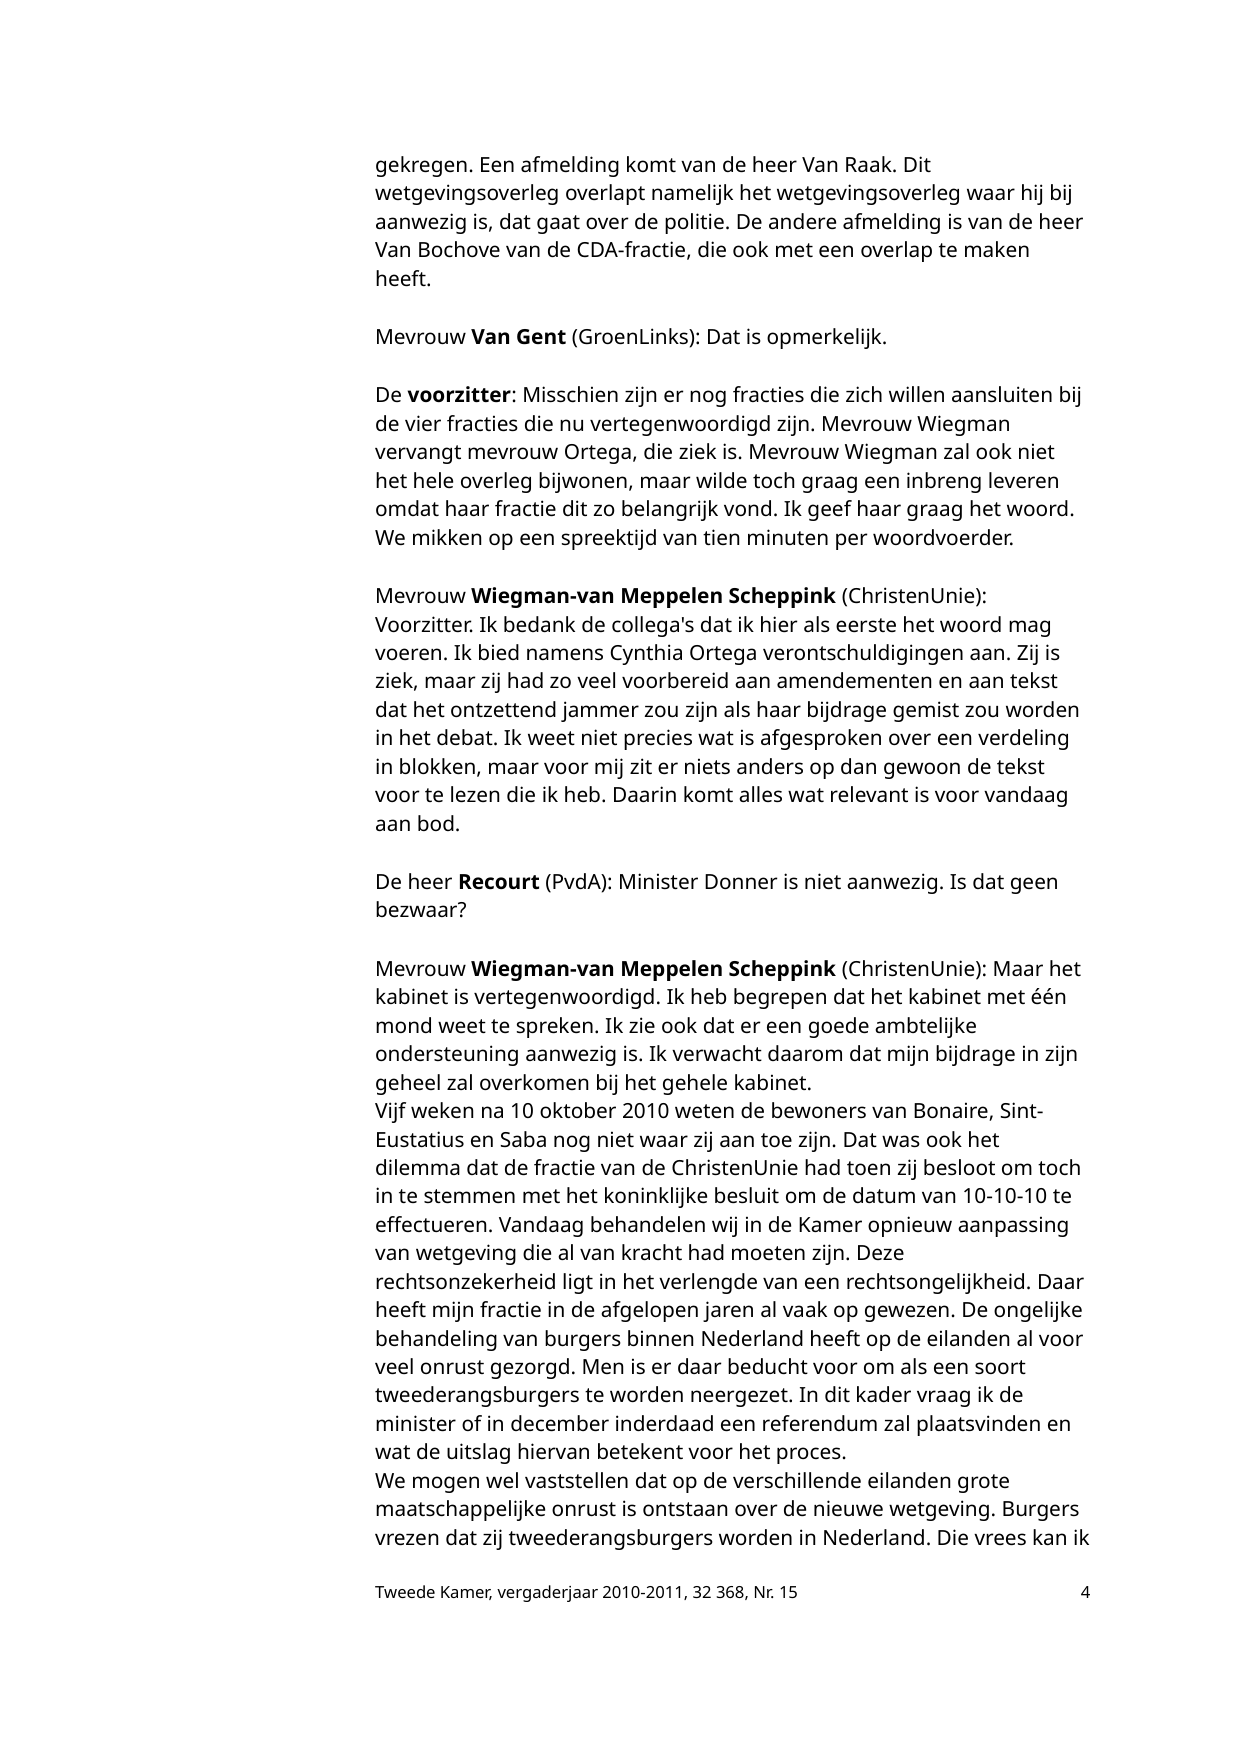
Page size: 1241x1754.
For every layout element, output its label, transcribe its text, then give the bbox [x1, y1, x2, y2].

text De heer Recourt (PvdA): Minister Donner is niet aanwezig. Is dat geen bezwaar? [375, 867, 1090, 924]
text Mevrouw Wiegman-van Meppelen Scheppink (ChristenUnie): Maar het kabinet is vertegenwoordigd. Ik heb begrepen dat het kabinet met één mond weet te spreken. Ik zie ook dat er een goede ambtelijke ondersteuning aanwezig is. Ik verwacht daarom dat mijn bijdrage in zijn geheel zal overkomen bij het gehele kabinet. [375, 954, 1090, 1096]
text We mogen wel vaststellen dat op de verschillende eilanden grote maatschappelijke onrust is ontstaan over de nieuwe wetgeving. Burgers vrezen dat zij tweederangsburgers worden in Nederland. Die vrees kan ik [375, 1466, 1090, 1551]
text Mevrouw Wiegman-van Meppelen Scheppink (ChristenUnie): Voorzitter. Ik bedank de collega's dat ik hier als eerste het woord mag voeren. Ik bied namens Cynthia Ortega verontschuldigingen aan. Zij is ziek, maar zij had zo veel voorbereid aan amendementen en aan tekst dat het ontzettend jammer zou zijn als haar bijdrage gemist zou worden in het debat. Ik weet niet precies wat is afgesproken over een verdeling in blokken, maar voor mij zit er niets anders op dan gewoon de tekst voor te lezen die ik heb. Daarin komt alles wat relevant is voor vandaag aan bod. [375, 581, 1090, 837]
text Mevrouw Van Gent (GroenLinks): Dat is opmerkelijk. [375, 322, 1090, 351]
text gekregen. Een afmelding komt van de heer Van Raak. Dit wetgevingsoverleg overlapt namelijk het wetgevingsoverleg waar hij bij aanwezig is, dat gaat over de politie. De andere afmelding is van de heer Van Bochove van de CDA-fractie, die ook met een overlap te maken heeft. [375, 150, 1090, 292]
text Vijf weken na 10 oktober 2010 weten de bewoners van Bonaire, Sint-Eustatius en Saba nog niet waar zij aan toe zijn. Dat was ook het dilemma dat de fractie van de ChristenUnie had toen zij besloot om toch in te stemmen met het koninklijke besluit om de datum van 10-10-10 te effectueren. Vandaag behandelen wij in de Kamer opnieuw aanpassing van wetgeving die al van kracht had moeten zijn. Deze rechtsonzekerheid ligt in het verlengde van een rechtsongelijkheid. Daar heeft mijn fractie in de afgelopen jaren al vaak op gewezen. De ongelijke behandeling van burgers binnen Nederland heeft op de eilanden al voor veel onrust gezorgd. Men is er daar beducht voor om als een soort tweederangsburgers te worden neergezet. In dit kader vraag ik de minister of in december inderdaad een referendum zal plaatsvinden en wat de uitslag hiervan betekent voor het proces. [375, 1096, 1090, 1466]
text De voorzitter: Misschien zijn er nog fracties die zich willen aansluiten bij de vier fracties die nu vertegenwoordigd zijn. Mevrouw Wiegman vervangt mevrouw Ortega, die ziek is. Mevrouw Wiegman zal ook niet het hele overleg bijwonen, maar wilde toch graag een inbreng leveren omdat haar fractie dit zo belangrijk vond. Ik geef haar graag het woord. We mikken op een spreektijd van tien minuten per woordvoerder. [375, 381, 1090, 551]
